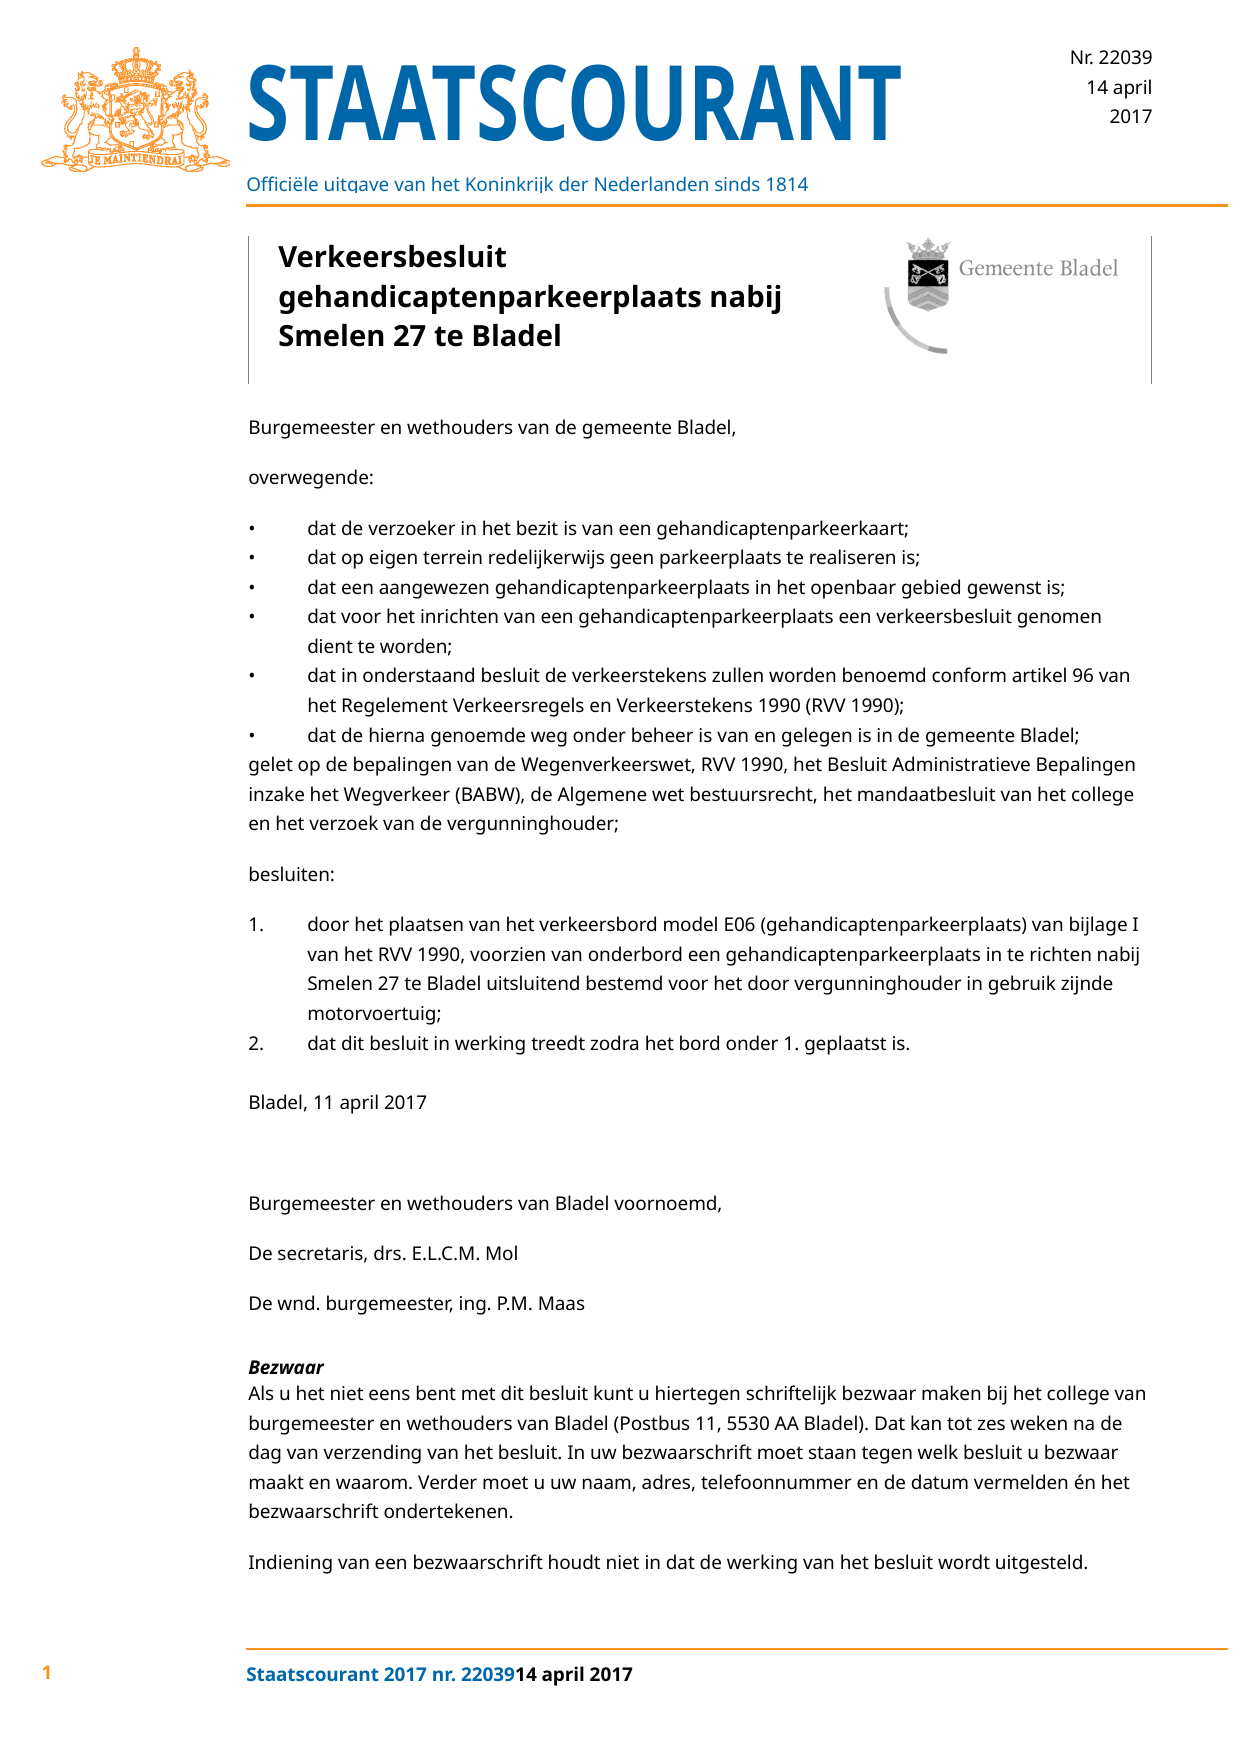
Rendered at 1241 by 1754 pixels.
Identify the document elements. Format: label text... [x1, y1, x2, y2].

text overwegende: [248, 464, 1152, 490]
list dat de hierna genoemde weg onder beheer is van en gelegen is in de gemeente Bladel; [248, 722, 1152, 748]
text gelet op de bepalingen van de Wegenverkeerswet, RVV 1990, het Besluit Administratieve Bepalingen inzake het Wegverkeer (BABW), de Algemene wet bestuursrecht, het mandaatbesluit van het college en het verzoek van de vergunninghouder; [248, 751, 1152, 836]
picture [882, 236, 1119, 355]
list door het plaatsen van het verkeersbord model E06 (gehandicaptenparkeerplaats) van bijlage I van het RVV 1990, voorzien van onderbord een gehandicaptenparkeerplaats in te richten nabij Smelen 27 te Bladel uitsluitend bestemd voor het door vergunninghouder in gebruik zijnde motorvoertuig; [248, 911, 1152, 1026]
list dat in onderstaand besluit de verkeerstekens zullen worden benoemd conform artikel 96 van het Regelement Verkeersregels en Verkeerstekens 1990 (RVV 1990); [248, 663, 1152, 718]
text Bladel, 11 april 2017 [248, 1089, 1152, 1115]
list dat de verzoeker in het bezit is van een gehandicaptenparkeerkaart; [248, 515, 1152, 541]
table_header [850, 236, 1151, 384]
text besluiten: [248, 861, 1152, 887]
list dat dit besluit in werking treedt zodra het bord onder 1. geplaatst is. [248, 1030, 1152, 1056]
text Burgemeester en wethouders van Bladel voornoemd, [248, 1190, 1152, 1216]
text De secretaris, drs. E.L.C.M. Mol [248, 1240, 1152, 1266]
list dat op eigen terrein redelijkerwijs geen parkeerplaats te realiseren is; [248, 544, 1152, 570]
text Als u het niet eens bent met dit besluit kunt u hiertegen schriftelijk bezwaar maken bij het college van burgemeester en wethouders van Bladel (Postbus 11, 5530 AA Bladel). Dat kan tot zes weken na de dag van verzending van het besluit. In uw bezwaarschrift moet staan tegen welk besluit u bezwaar maakt en waarom. Verder moet u uw naam, adres, telefoonnummer en de datum vermelden én het bezwaarschrift ondertekenen. [248, 1380, 1152, 1524]
list dat voor het inrichten van een gehandicaptenparkeerplaats een verkeersbesluit genomen dient te worden; [248, 603, 1152, 659]
text De wnd. burgemeester, ing. P.M. Maas [248, 1291, 1152, 1316]
text Bezwaar [248, 1354, 1152, 1380]
text Indiening van een bezwaarschrift houdt niet in dat de werking van het besluit wordt uitgesteld. [248, 1549, 1152, 1575]
text Burgemeester en wethouders van de gemeente Bladel, [248, 414, 1152, 440]
list dat een aangewezen gehandicaptenparkeerplaats in het openbaar gebied gewenst is; [248, 574, 1152, 600]
table_header Verkeersbesluit gehandicaptenparkeerplaats nabij Smelen 27 te Bladel [249, 236, 850, 384]
picture [41, 47, 231, 172]
